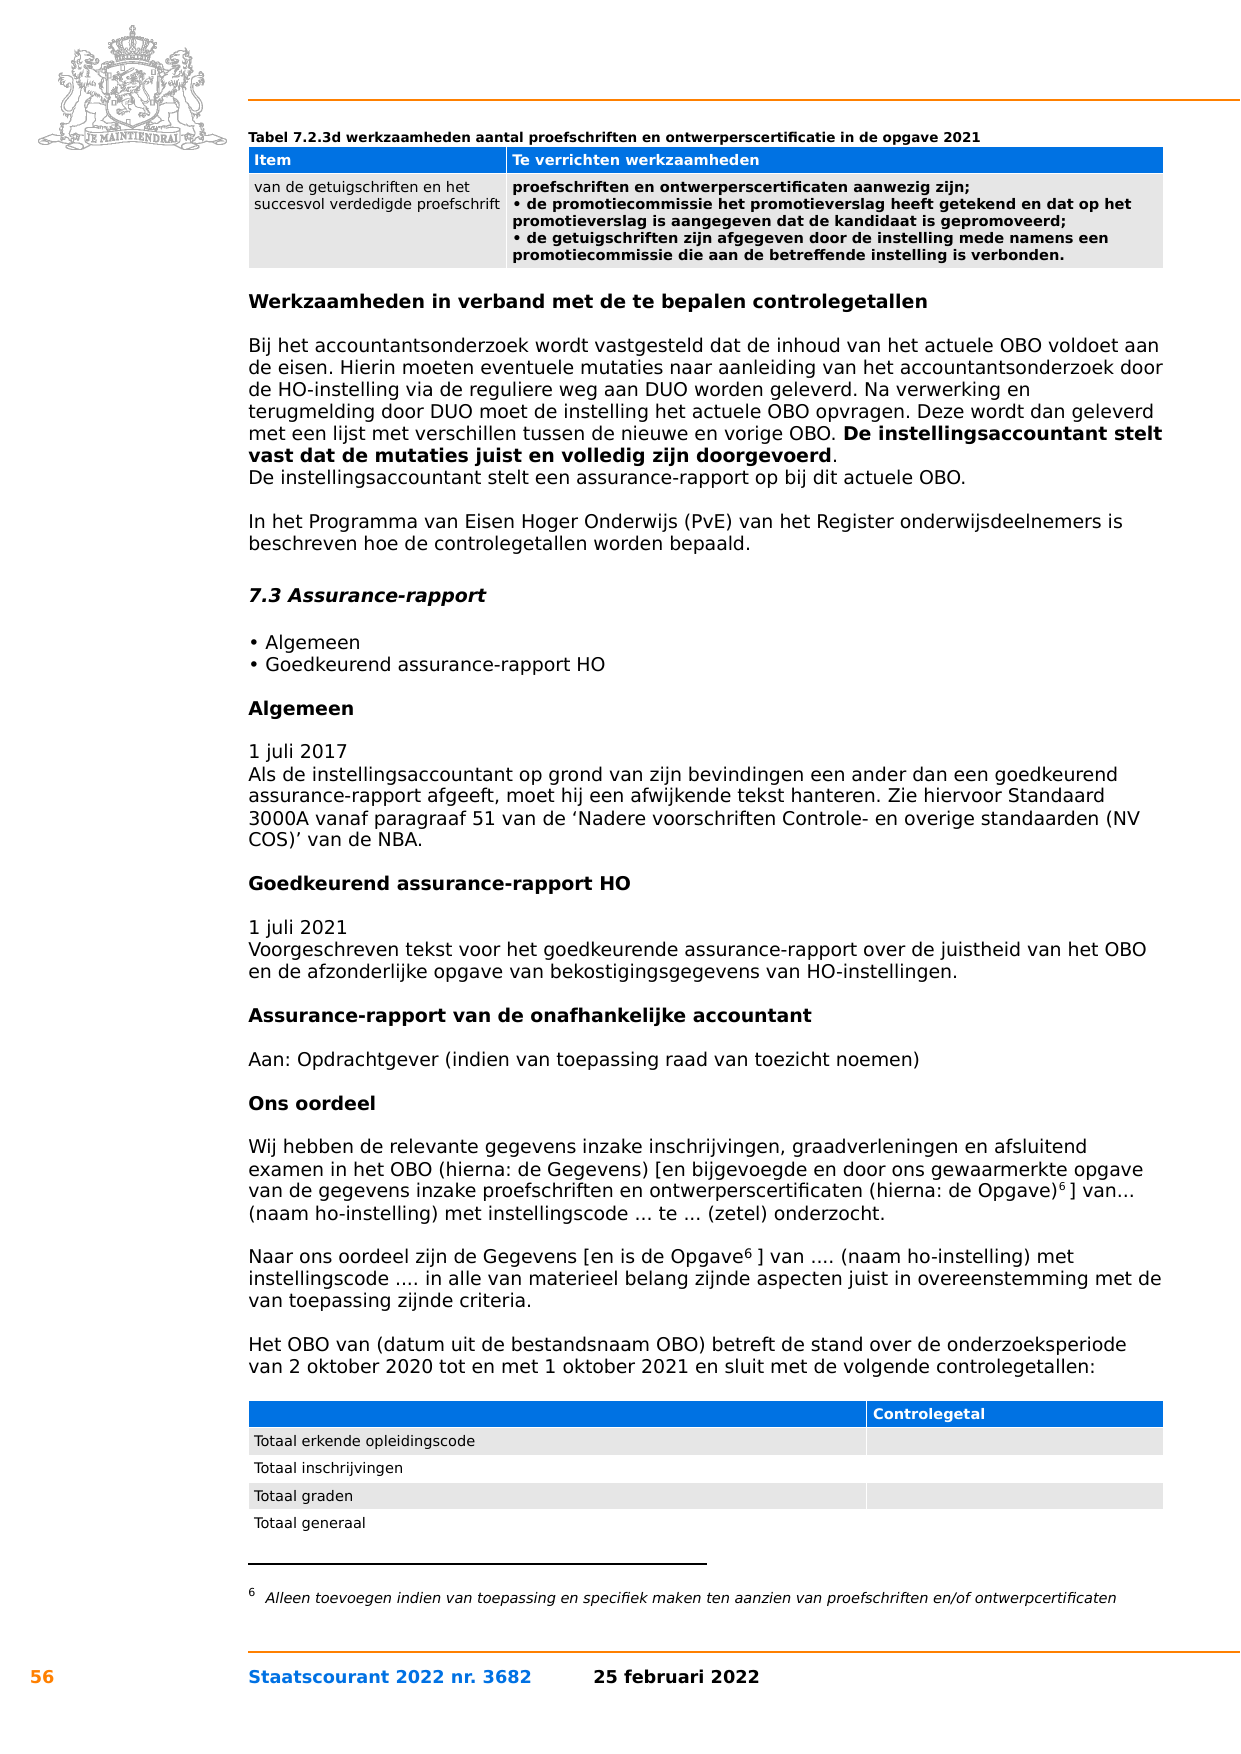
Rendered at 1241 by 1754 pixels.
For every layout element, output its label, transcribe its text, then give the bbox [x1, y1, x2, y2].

text 1 juli 2021 [248, 917, 1163, 939]
table_cell Totaal inschrijvingen [249, 1456, 866, 1482]
table_cell [867, 1428, 1163, 1455]
table_cell Totaal generaal [249, 1511, 866, 1537]
text • Goedkeurend assurance-rapport HO [248, 654, 1163, 676]
picture [38, 25, 227, 150]
text Als de instellingsaccountant op grond van zijn bevindingen een ander dan een goedkeurend assurance-rapport afgeeft, moet hij een afwijkende tekst hanteren. Zie hiervoor Standaard 3000A vanaf paragraaf 51 van de ‘Nadere voorschriften Controle- en overige standaarden (NV COS)’ van de NBA. [248, 763, 1163, 851]
text 1 juli 2017 [248, 741, 1163, 763]
text Bij het accountantsonderzoek wordt vastgesteld dat de inhoud van het actuele OBO voldoet aan de eisen. Hierin moeten eventuele mutaties naar aanleiding van het accountantsonderzoek door de HO-instelling via de reguliere weg aan DUO worden geleverd. Na verwerking en terugmelding door DUO moet de instelling het actuele OBO opvragen. Deze wordt dan geleverd met een lijst met verschillen tussen de nieuwe en vorige OBO. De instellingsaccountant stelt vast dat de mutaties juist en volledig zijn doorgevoerd. [248, 335, 1163, 467]
table_cell Item [249, 147, 506, 173]
table_header [249, 1401, 866, 1427]
subtitle Algemeen [248, 698, 1163, 719]
text Voorgeschreven tekst voor het goedkeurende assurance-rapport over de juistheid van het OBO en de afzonderlijke opgave van bekostigingsgegevens van HO-instellingen. [248, 939, 1163, 983]
table_cell [867, 1511, 1163, 1537]
table_cell [867, 1483, 1163, 1509]
table_cell Totaal graden [249, 1483, 866, 1509]
subtitle Assurance-rapport van de onafhankelijke accountant [248, 1005, 1163, 1027]
subtitle Goedkeurend assurance-rapport HO [248, 873, 1163, 895]
table_cell Te verrichten werkzaamheden [507, 147, 1163, 173]
text Naar ons oordeel zijn de Gegevens [en is de Opgave6] van .... (naam ho-instelling) met instellingscode .... in alle van materieel belang zijnde aspecten juist in overeenstemming met de van toepassing zijnde criteria. [248, 1246, 1163, 1312]
subtitle Ons oordeel [248, 1093, 1163, 1114]
table_cell van de getuigschriften en het succesvol verdedigde proefschrift [249, 174, 506, 268]
text Wij hebben de relevante gegevens inzake inschrijvingen, graadverleningen en afsluitend examen in het OBO (hierna: de Gegevens) [en bijgevoegde en door ons gewaarmerkte opgave van de gegevens inzake proefschriften en ontwerperscertificaten (hierna: de Opgave)] van... (naam ho-instelling) met instellingscode ... te ... (zetel) onderzocht. [248, 1136, 1163, 1224]
subtitle Werkzaamheden in verband met de te bepalen controlegetallen [248, 291, 1163, 313]
table_header Controlegetal [867, 1401, 1163, 1427]
text De instellingsaccountant stelt een assurance-rapport op bij dit actuele OBO. [248, 467, 1163, 489]
subtitle 7.3 Assurance-rapport [248, 585, 1163, 607]
table_cell [867, 1456, 1163, 1482]
table_cell proefschriften en ontwerperscertificaten aanwezig zijn; • de promotiecommissie het promotieverslag heeft getekend en dat op het promotieverslag is aangegeven dat de kandidaat is gepromoveerd; • de getuigschriften zijn afgegeven door de instelling mede namens een promotiecommissie die aan de betreffende instelling is verbonden. [507, 174, 1163, 268]
table_header Tabel 7.2.3d werkzaamheden aantal proefschriften en ontwerperscertificatie in de opgave 2021 [248, 130, 1163, 146]
table_cell Totaal erkende opleidingscode [249, 1428, 866, 1455]
text • Algemeen [248, 632, 1163, 654]
text Het OBO van (datum uit de bestandsnaam OBO) betreft de stand over de onderzoeksperiode van 2 oktober 2020 tot en met 1 oktober 2021 en sluit met de volgende controlegetallen: [248, 1334, 1163, 1378]
text In het Programma van Eisen Hoger Onderwijs (PvE) van het Register onderwijsdeelnemers is beschreven hoe de controlegetallen worden bepaald. [248, 511, 1163, 555]
text Alleen toevoegen indien van toepassing en specifiek maken ten aanzien van proefschriften en/of ontwerpcertificaten [248, 1586, 1163, 1608]
text Aan: Opdrachtgever (indien van toepassing raad van toezicht noemen) [248, 1049, 1163, 1071]
